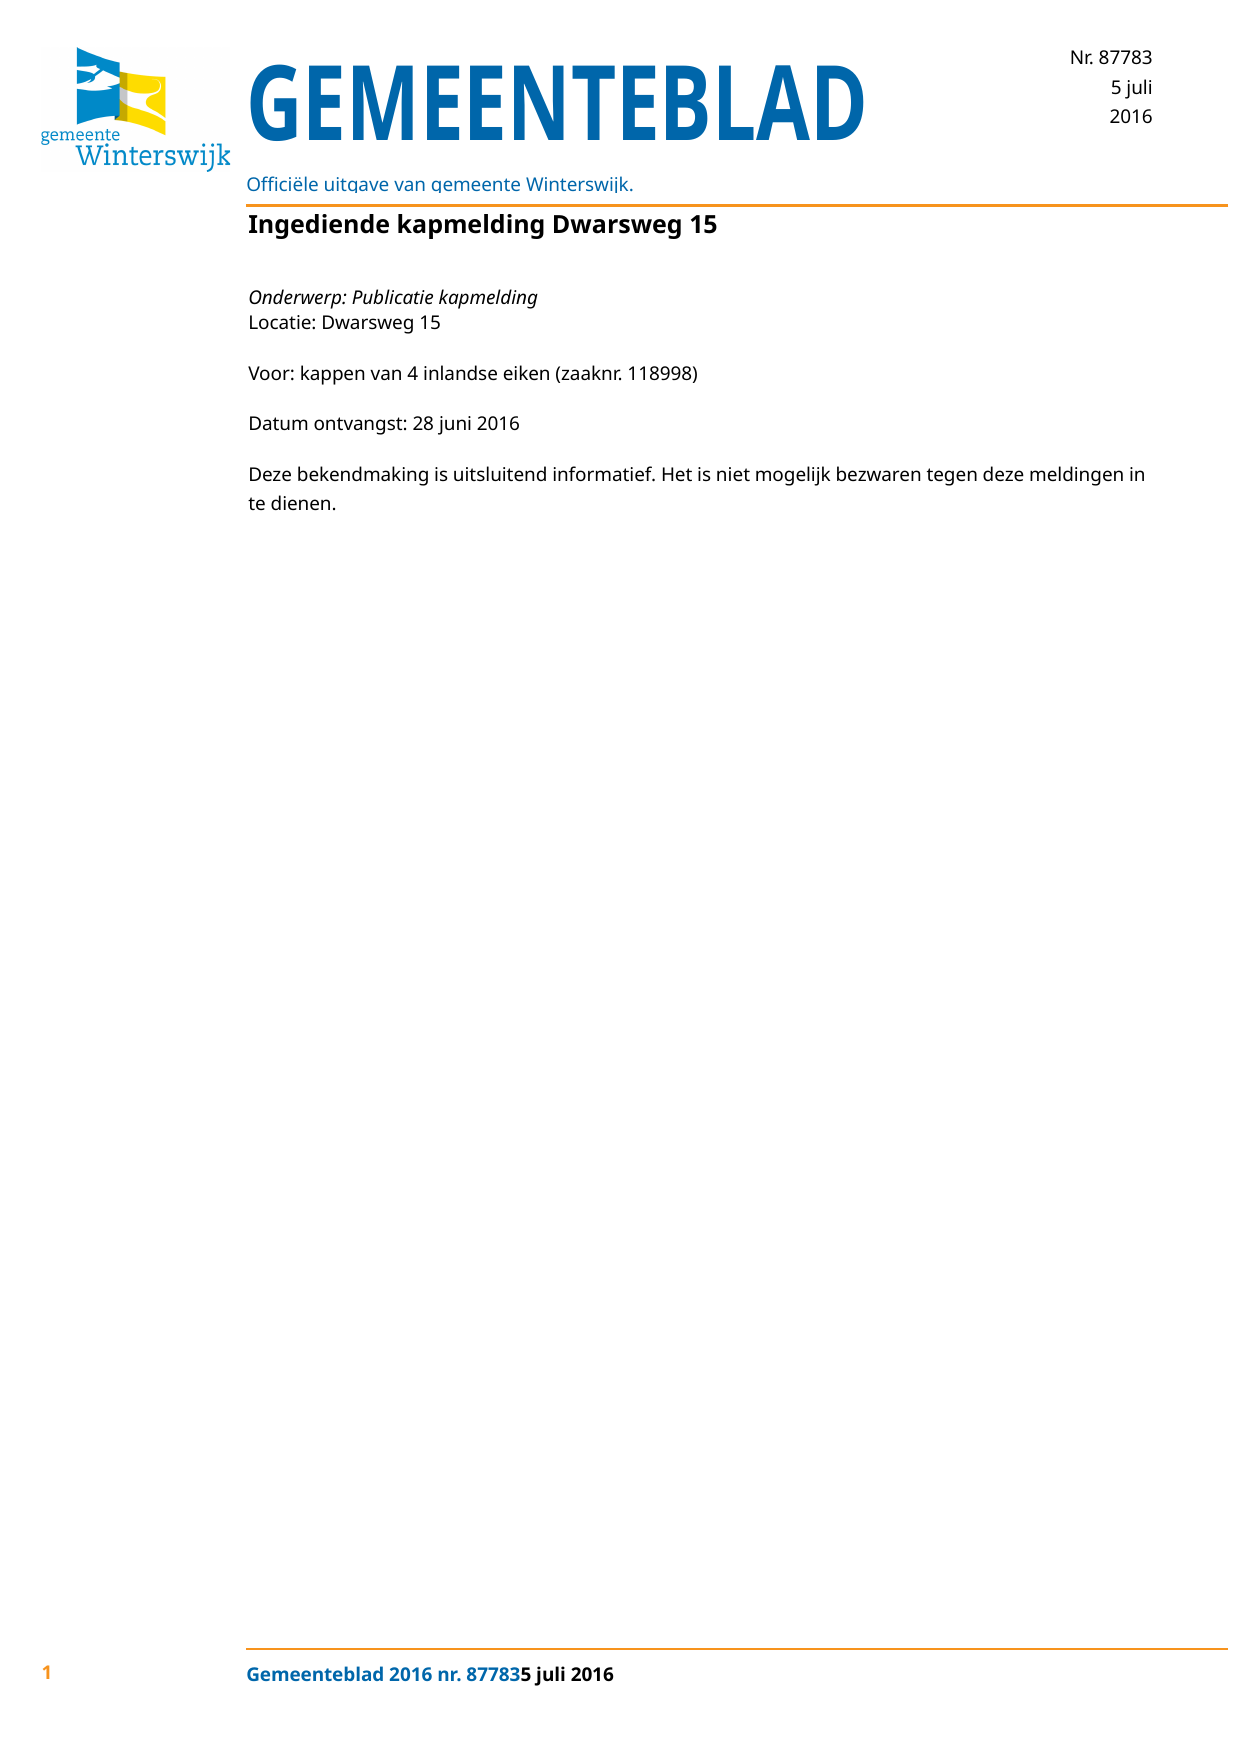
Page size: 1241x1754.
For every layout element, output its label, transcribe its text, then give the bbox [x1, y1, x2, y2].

text Datum ontvangst: 28 juni 2016 [248, 410, 1152, 436]
text Ingediende kapmelding Dwarsweg 15 [248, 207, 1152, 241]
text Deze bekendmaking is uitsluitend informatief. Het is niet mogelijk bezwaren tegen deze meldingen in te dienen. [248, 461, 1152, 516]
text Onderwerp: Publicatie kapmelding [248, 284, 1152, 309]
text Voor: kappen van 4 inlandse eiken (zaaknr. 118998) [248, 360, 1152, 386]
picture [41, 47, 231, 172]
text Locatie: Dwarsweg 15 [248, 309, 1152, 335]
picture [225, 153, 231, 162]
